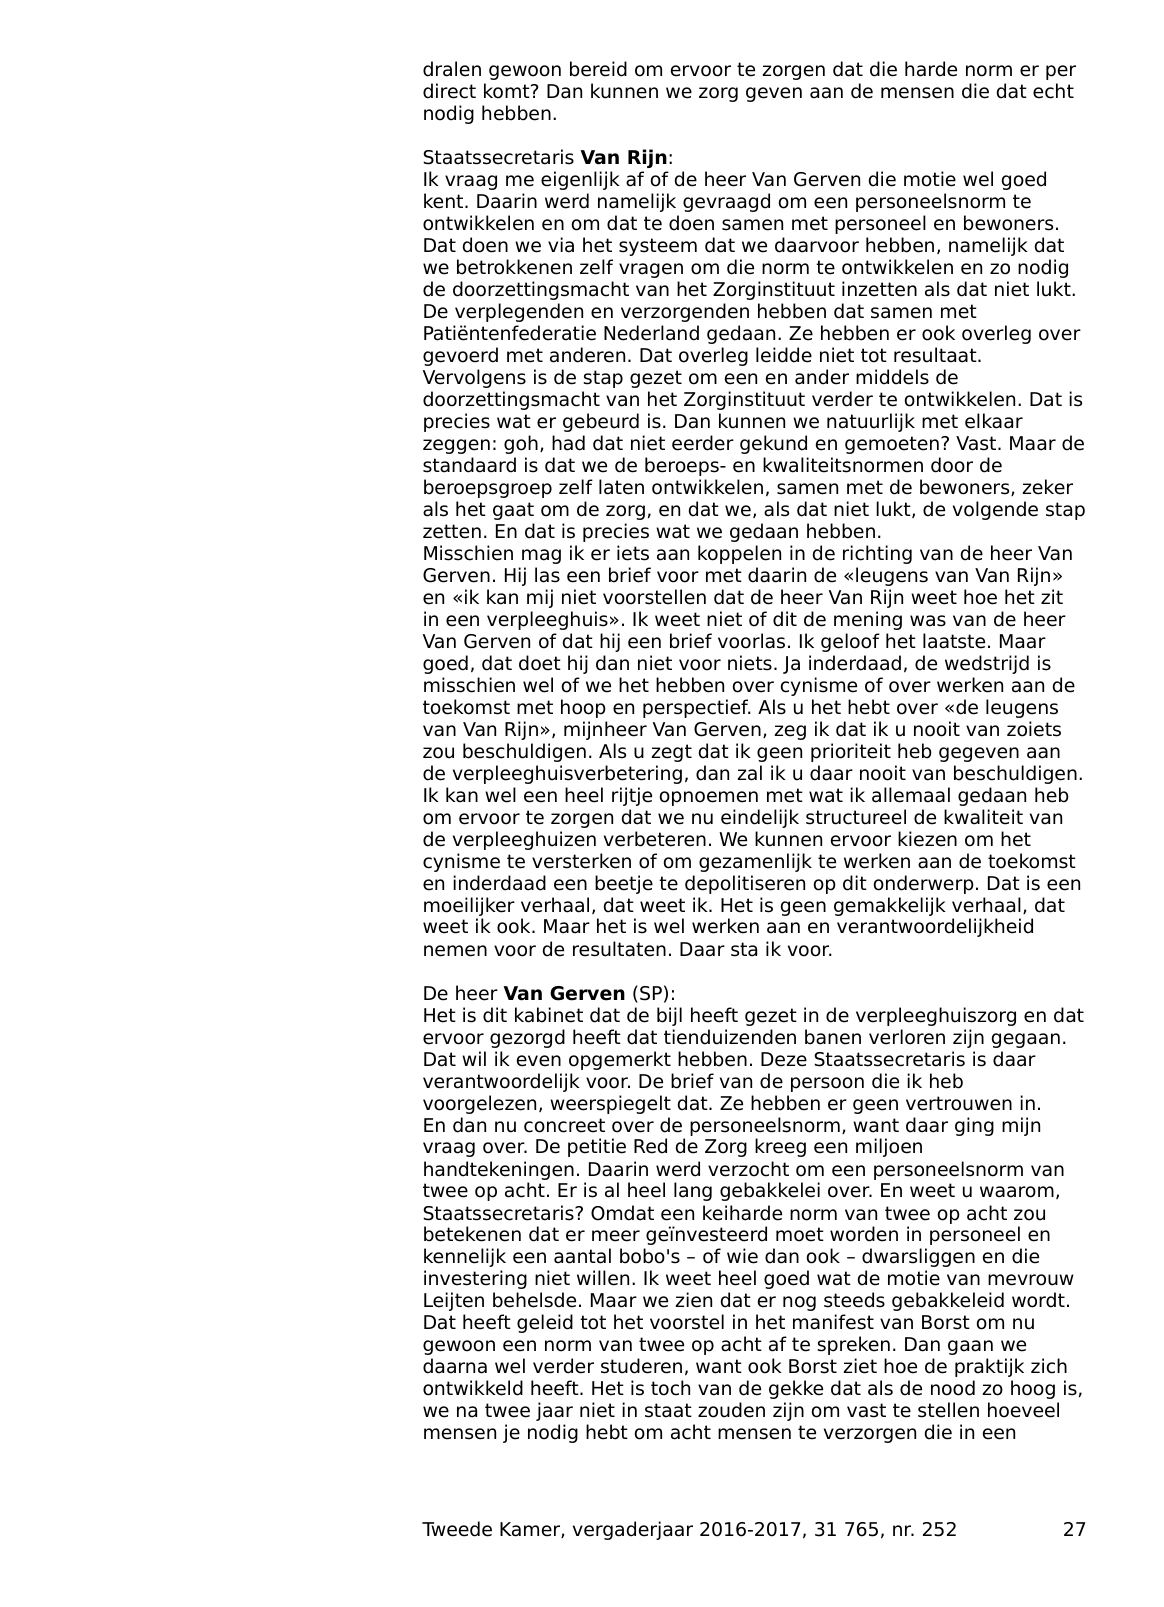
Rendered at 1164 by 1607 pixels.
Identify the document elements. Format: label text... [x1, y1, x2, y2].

text En dan nu concreet over de personeelsnorm, want daar ging mijn vraag over. De petitie Red de Zorg kreeg een miljoen handtekeningen. Daarin werd verzocht om een personeelsnorm van twee op acht. Er is al heel lang gebakkelei over. En weet u waarom, Staatssecretaris? Omdat een keiharde norm van twee op acht zou betekenen dat er meer geïnvesteerd moet worden in personeel en kennelijk een aantal bobo's – of wie dan ook – dwarsliggen en die investering niet willen. Ik weet heel goed wat de motie van mevrouw Leijten behelsde. Maar we zien dat er nog steeds gebakkeleid wordt. Dat heeft geleid tot het voorstel in het manifest van Borst om nu gewoon een norm van twee op acht af te spreken. Dan gaan we daarna wel verder studeren, want ook Borst ziet hoe de praktijk zich ontwikkeld heeft. Het is toch van de gekke dat als de nood zo hoog is, we na twee jaar niet in staat zouden zijn om vast te stellen hoeveel mensen je nodig hebt om acht mensen te verzorgen die in een [422, 1114, 1087, 1444]
text Staatssecretaris Van Rijn: [422, 147, 1087, 169]
text De heer Van Gerven (SP): [422, 983, 1087, 1004]
text Ik vraag me eigenlijk af of de heer Van Gerven die motie wel goed kent. Daarin werd namelijk gevraagd om een personeelsnorm te ontwikkelen en om dat te doen samen met personeel en bewoners. Dat doen we via het systeem dat we daarvoor hebben, namelijk dat we betrokkenen zelf vragen om die norm te ontwikkelen en zo nodig de doorzettingsmacht van het Zorginstituut inzetten als dat niet lukt. De verplegenden en verzorgenden hebben dat samen met Patiëntenfederatie Nederland gedaan. Ze hebben er ook overleg over gevoerd met anderen. Dat overleg leidde niet tot resultaat. Vervolgens is de stap gezet om een en ander middels de doorzettingsmacht van het Zorginstituut verder te ontwikkelen. Dat is precies wat er gebeurd is. Dan kunnen we natuurlijk met elkaar zeggen: goh, had dat niet eerder gekund en gemoeten? Vast. Maar de standaard is dat we de beroeps- en kwaliteitsnormen door de beroepsgroep zelf laten ontwikkelen, samen met de bewoners, zeker als het gaat om de zorg, en dat we, als dat niet lukt, de volgende stap zetten. En dat is precies wat we gedaan hebben. [422, 169, 1087, 543]
text Het is dit kabinet dat de bijl heeft gezet in de verpleeghuiszorg en dat ervoor gezorgd heeft dat tienduizenden banen verloren zijn gegaan. Dat wil ik even opgemerkt hebben. Deze Staatssecretaris is daar verantwoordelijk voor. De brief van de persoon die ik heb voorgelezen, weerspiegelt dat. Ze hebben er geen vertrouwen in. [422, 1004, 1087, 1114]
text dralen gewoon bereid om ervoor te zorgen dat die harde norm er per direct komt? Dan kunnen we zorg geven aan de mensen die dat echt nodig hebben. [422, 59, 1087, 125]
text Misschien mag ik er iets aan koppelen in de richting van de heer Van Gerven. Hij las een brief voor met daarin de «leugens van Van Rijn» en «ik kan mij niet voorstellen dat de heer Van Rijn weet hoe het zit in een verpleeghuis». Ik weet niet of dit de mening was van de heer Van Gerven of dat hij een brief voorlas. Ik geloof het laatste. Maar goed, dat doet hij dan niet voor niets. Ja inderdaad, de wedstrijd is misschien wel of we het hebben over cynisme of over werken aan de toekomst met hoop en perspectief. Als u het hebt over «de leugens van Van Rijn», mijnheer Van Gerven, zeg ik dat ik u nooit van zoiets zou beschuldigen. Als u zegt dat ik geen prioriteit heb gegeven aan de verpleeghuisverbetering, dan zal ik u daar nooit van beschuldigen. Ik kan wel een heel rijtje opnoemen met wat ik allemaal gedaan heb om ervoor te zorgen dat we nu eindelijk structureel de kwaliteit van de verpleeghuizen verbeteren. We kunnen ervoor kiezen om het cynisme te versterken of om gezamenlijk te werken aan de toekomst en inderdaad een beetje te depolitiseren op dit onderwerp. Dat is een moeilijker verhaal, dat weet ik. Het is geen gemakkelijk verhaal, dat weet ik ook. Maar het is wel werken aan en verantwoordelijkheid nemen voor de resultaten. Daar sta ik voor. [422, 543, 1087, 960]
